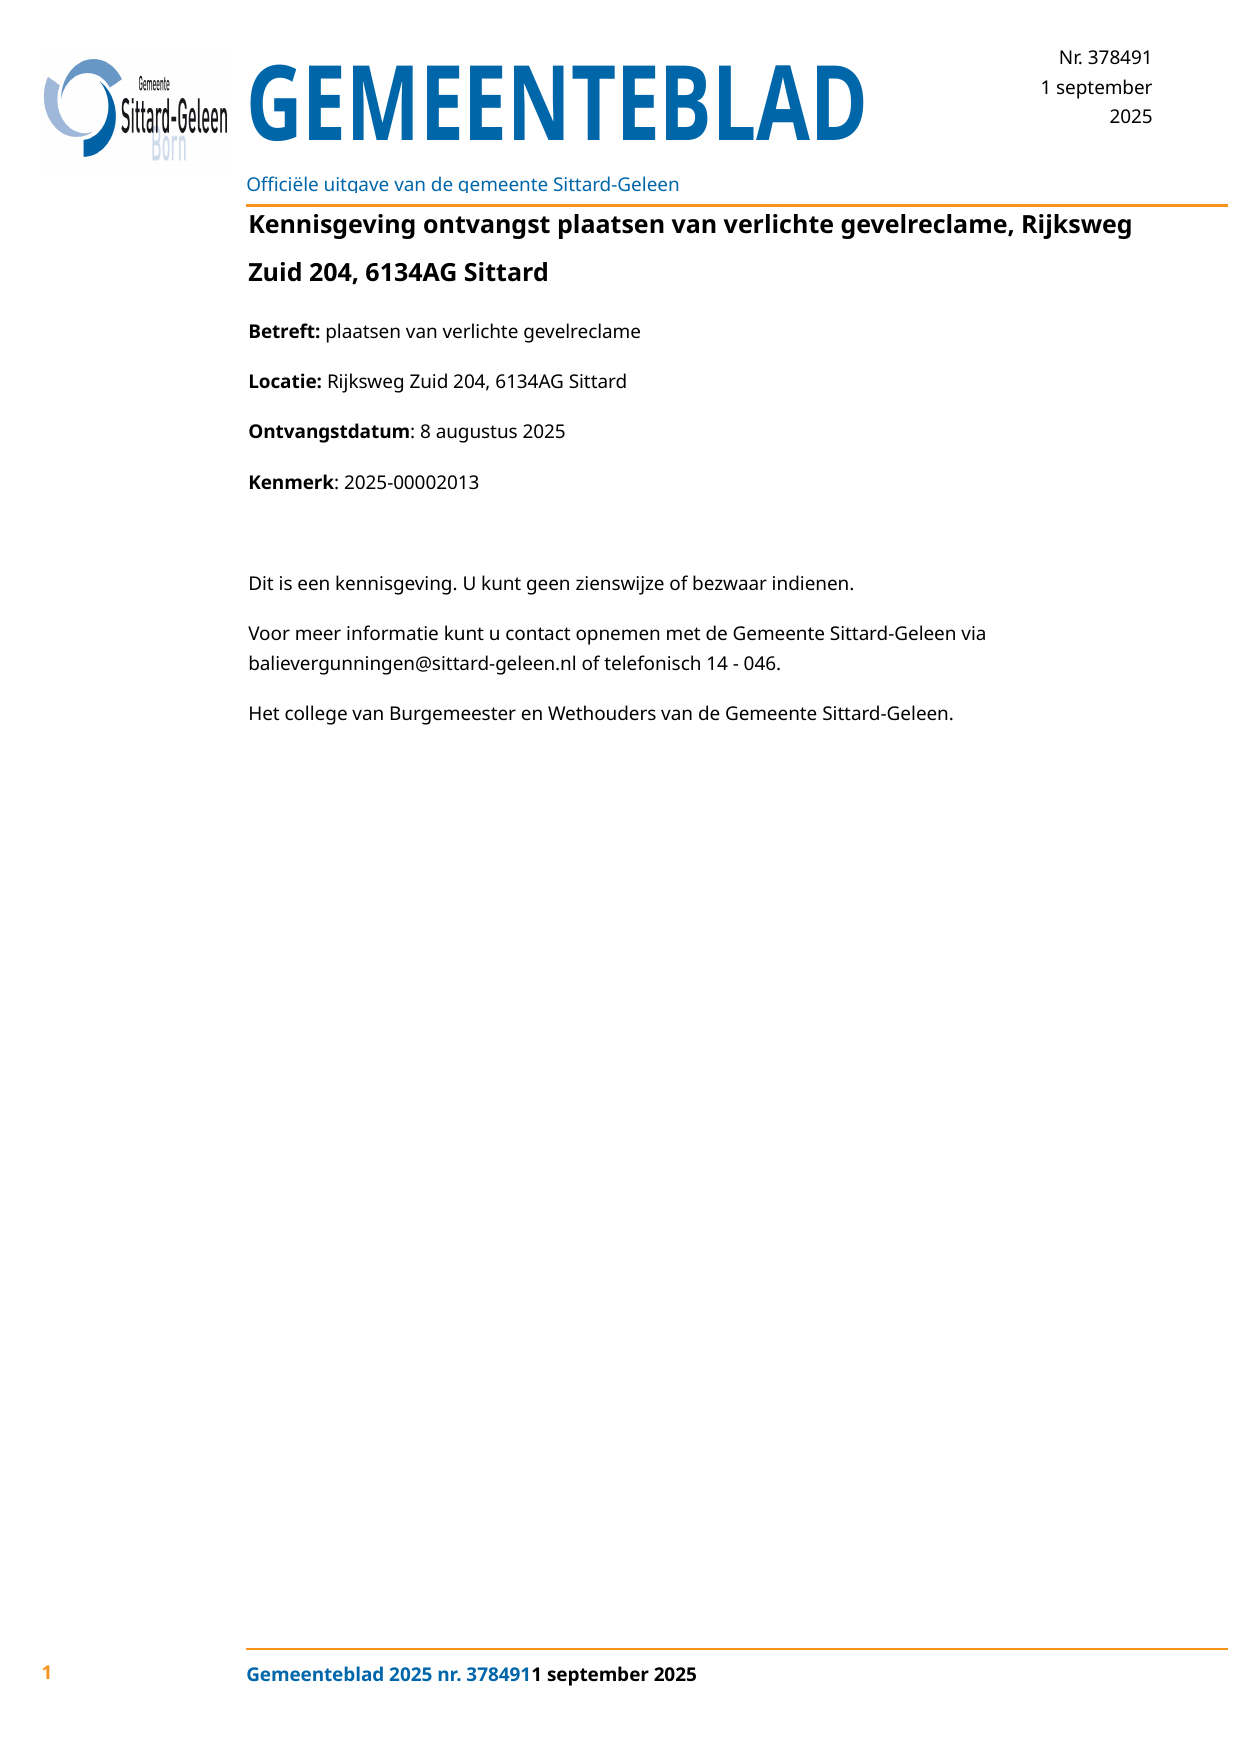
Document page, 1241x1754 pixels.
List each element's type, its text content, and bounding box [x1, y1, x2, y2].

text Het college van Burgemeester en Wethouders van de Gemeente Sittard-Geleen. [248, 700, 1152, 726]
picture [41, 47, 231, 172]
text Dit is een kennisgeving. U kunt geen zienswijze of bezwaar indienen. [248, 570, 1152, 596]
text Betreft: plaatsen van verlichte gevelreclame [248, 318, 1152, 344]
text Voor meer informatie kunt u contact opnemen met de Gemeente Sittard-Geleen via balievergunningen@sittard-geleen.nl of telefonisch 14 - 046. [248, 620, 1152, 676]
text Locatie: Rijksweg Zuid 204, 6134AG Sittard [248, 368, 1152, 394]
text Kenmerk: 2025-00002013 [248, 469, 1152, 495]
text Kennisgeving ontvangst plaatsen van verlichte gevelreclame, Rijksweg Zuid 204, 6134AG Sittard [248, 207, 1152, 288]
text Ontvangstdatum: 8 augustus 2025 [248, 419, 1152, 444]
